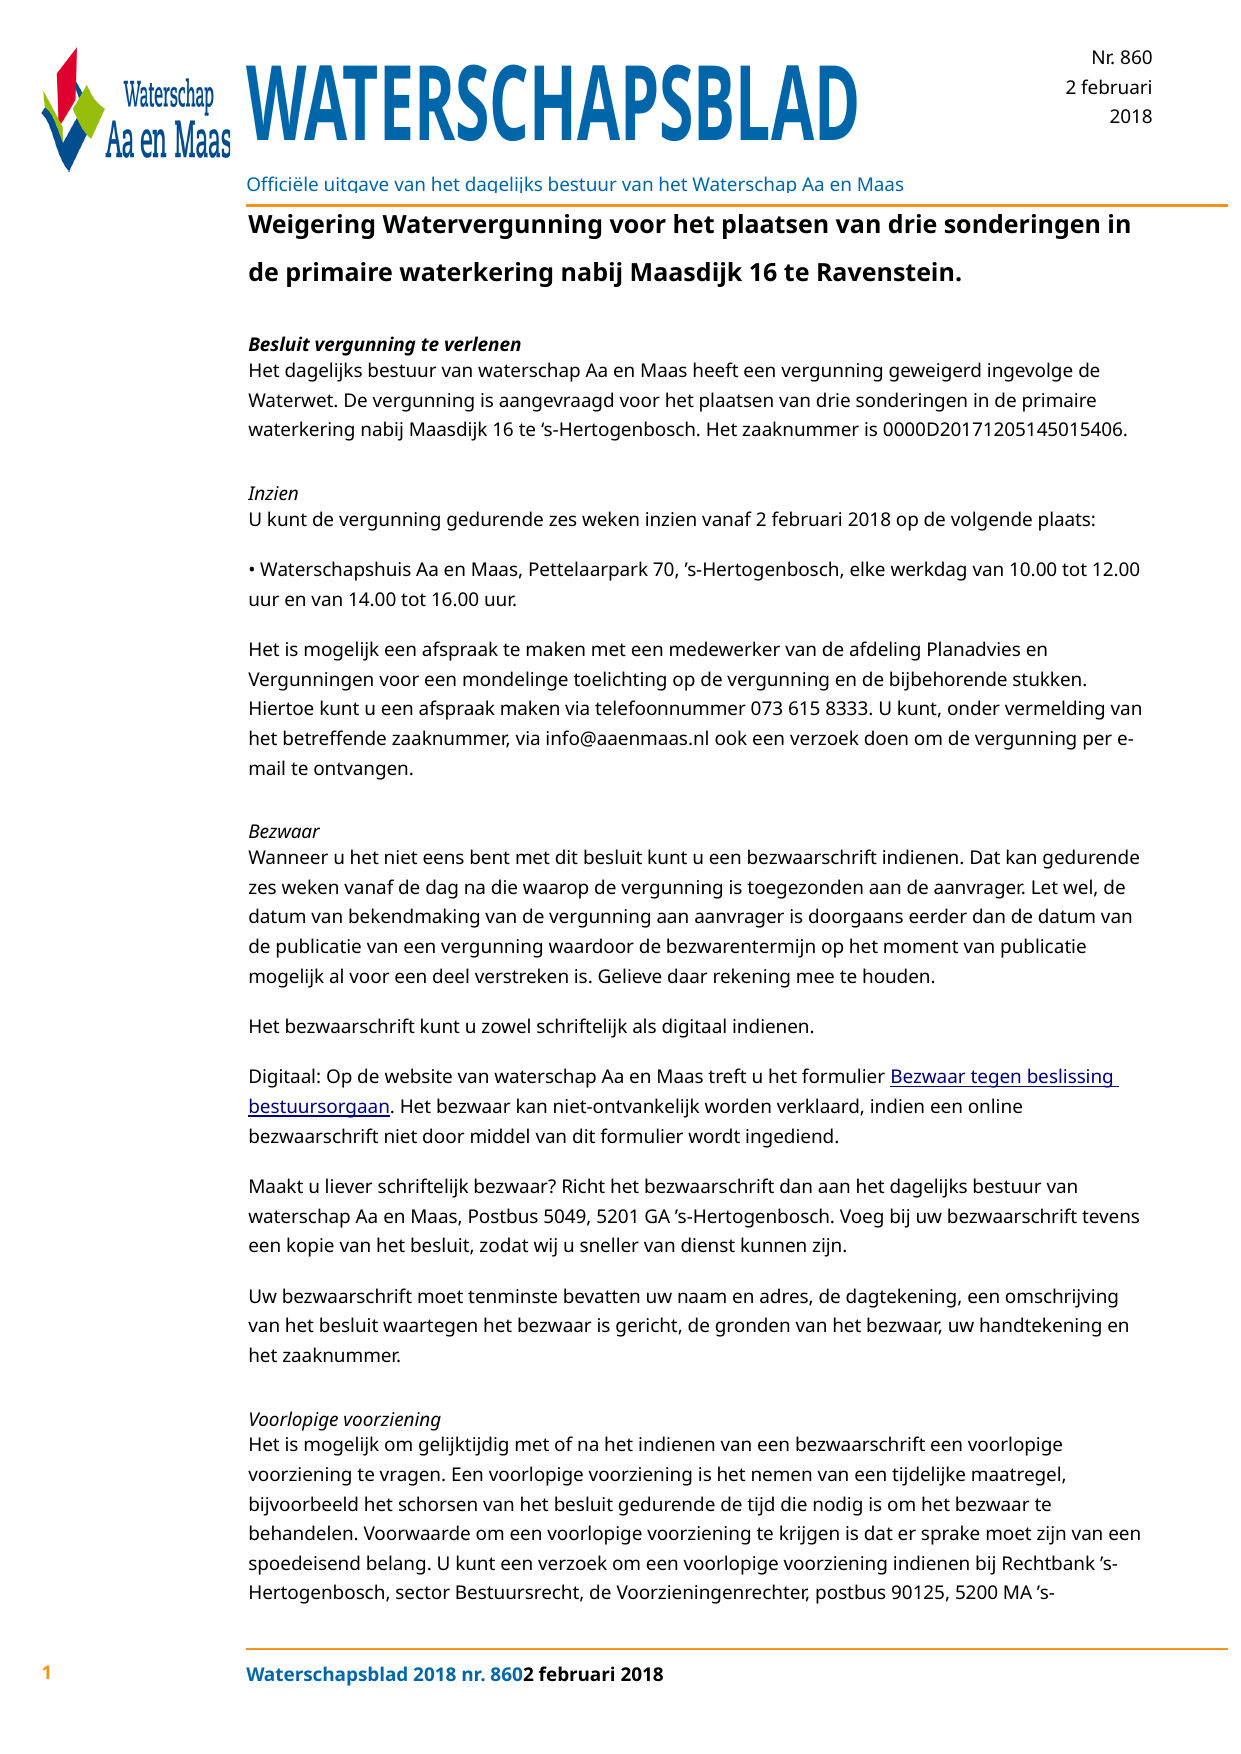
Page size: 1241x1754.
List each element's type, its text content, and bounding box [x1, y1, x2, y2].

text • Waterschapshuis Aa en Maas, Pettelaarpark 70, ’s-Hertogenbosch, elke werkdag van 10.00 tot 12.00 uur en van 14.00 tot 16.00 uur. [248, 556, 1152, 612]
text Weigering Watervergunning voor het plaatsen van drie sonderingen in de primaire waterkering nabij Maasdijk 16 te Ravenstein. [248, 207, 1152, 288]
text Besluit vergunning te verlenen [248, 331, 1152, 357]
text Digitaal: Op de website van waterschap Aa en Maas treft u het formulier Bezwaar tegen beslissing bestuursorgaan. Het bezwaar kan niet-ontvankelijk worden verklaard, indien een online bezwaarschrift niet door middel van dit formulier wordt ingediend. [248, 1064, 1152, 1148]
text U kunt de vergunning gedurende zes weken inzien vanaf 2 februari 2018 op de volgende plaats: [248, 506, 1152, 532]
text Het is mogelijk om gelijktijdig met of na het indienen van een bezwaarschrift een voorlopige voorziening te vragen. Een voorlopige voorziening is het nemen van een tijdelijke maatregel, bijvoorbeeld het schorsen van het besluit gedurende de tijd die nodig is om het bezwaar te behandelen. Voorwaarde om een voorlopige voorziening te krijgen is dat er sprake moet zijn van een spoedeisend belang. U kunt een verzoek om een voorlopige voorziening indienen bij Rechtbank ’s-Hertogenbosch, sector Bestuursrecht, de Voorzieningenrechter, postbus 90125, 5200 MA ’s- [248, 1432, 1152, 1605]
picture [41, 47, 231, 172]
text Wanneer u het niet eens bent met dit besluit kunt u een bezwaarschrift indienen. Dat kan gedurende zes weken vanaf de dag na die waarop de vergunning is toegezonden aan de aanvrager. Let wel, de datum van bekendmaking van de vergunning aan aanvrager is doorgaans eerder dan de datum van de publicatie van een vergunning waardoor de bezwarentermijn op het moment van publicatie mogelijk al voor een deel verstreken is. Gelieve daar rekening mee te houden. [248, 844, 1152, 988]
text Maakt u liever schriftelijk bezwaar? Richt het bezwaarschrift dan aan het dagelijks bestuur van waterschap Aa en Maas, Postbus 5049, 5201 GA ’s-Hertogenbosch. Voeg bij uw bezwaarschrift tevens een kopie van het besluit, zodat wij u sneller van dienst kunnen zijn. [248, 1173, 1152, 1258]
text Het is mogelijk een afspraak te maken met een medewerker van de afdeling Planadvies en Vergunningen voor een mondelinge toelichting op de vergunning en de bijbehorende stukken. Hiertoe kunt u een afspraak maken via telefoonnummer 073 615 8333. U kunt, onder vermelding van het betreffende zaaknummer, via info@aaenmaas.nl ook een verzoek doen om de vergunning per e-mail te ontvangen. [248, 636, 1152, 781]
text Bezwaar [248, 819, 1152, 844]
text Voorlopige voorziening [248, 1406, 1152, 1432]
text Het dagelijks bestuur van waterschap Aa en Maas heeft een vergunning geweigerd ingevolge de Waterwet. De vergunning is aangevraagd voor het plaatsen van drie sonderingen in de primaire waterkering nabij Maasdijk 16 te ‘s-Hertogenbosch. Het zaaknummer is 0000D20171205145015406. [248, 357, 1152, 442]
text Het bezwaarschrift kunt u zowel schriftelijk als digitaal indienen. [248, 1013, 1152, 1039]
text Uw bezwaarschrift moet tenminste bevatten uw naam en adres, de dagtekening, een omschrijving van het besluit waartegen het bezwaar is gericht, de gronden van het bezwaar, uw handtekening en het zaaknummer. [248, 1283, 1152, 1368]
text Inzien [248, 480, 1152, 506]
